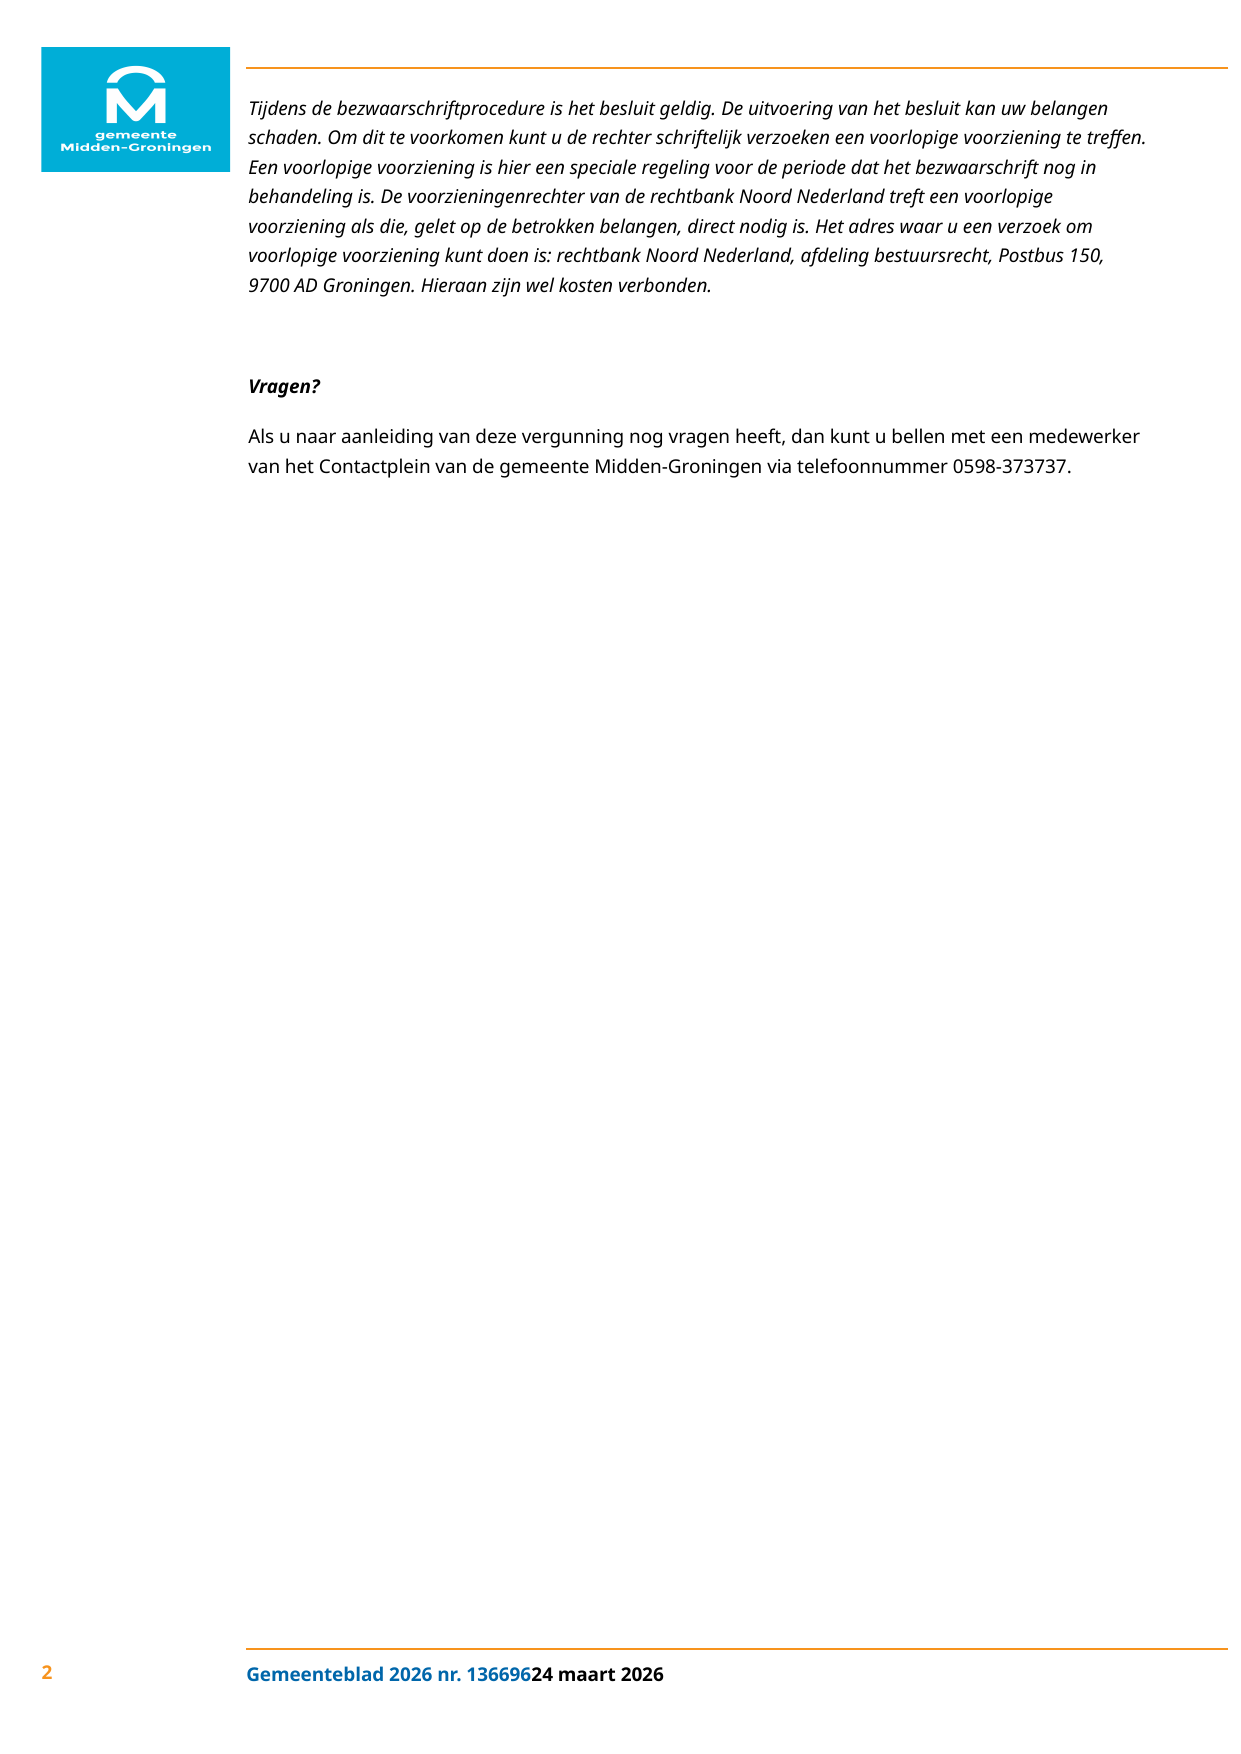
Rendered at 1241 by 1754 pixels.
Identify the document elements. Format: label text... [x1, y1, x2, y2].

picture [184, 146, 190, 153]
text Als u naar aanleiding van deze vergunning nog vragen heeft, dan kunt u bellen met een medewerker van het Contactplein van de gemeente Midden-Groningen via telefoonnummer 0598-373737. [248, 423, 1152, 479]
text Tijdens de bezwaarschriftprocedure is het besluit geldig. De uitvoering van het besluit kan uw belangen schaden. Om dit te voorkomen kunt u de rechter schriftelijk verzoeken een voorlopige voorziening te treffen. Een voorlopige voorziening is hier een speciale regeling voor de periode dat het bezwaarschrift nog in behandeling is. De voorzieningenrechter van de rechtbank Noord Nederland treft een voorlopige voorziening als die, gelet op de betrokken belangen, direct nodig is. Het adres waar u een verzoek om voorlopige voorziening kunt doen is: rechtbank Noord Nederland, afdeling bestuursrecht, Postbus 150, 9700 AD Groningen. Hieraan zijn wel kosten verbonden. [248, 95, 1152, 298]
picture [108, 66, 164, 82]
text Vragen? [248, 373, 1152, 399]
picture [107, 89, 165, 122]
